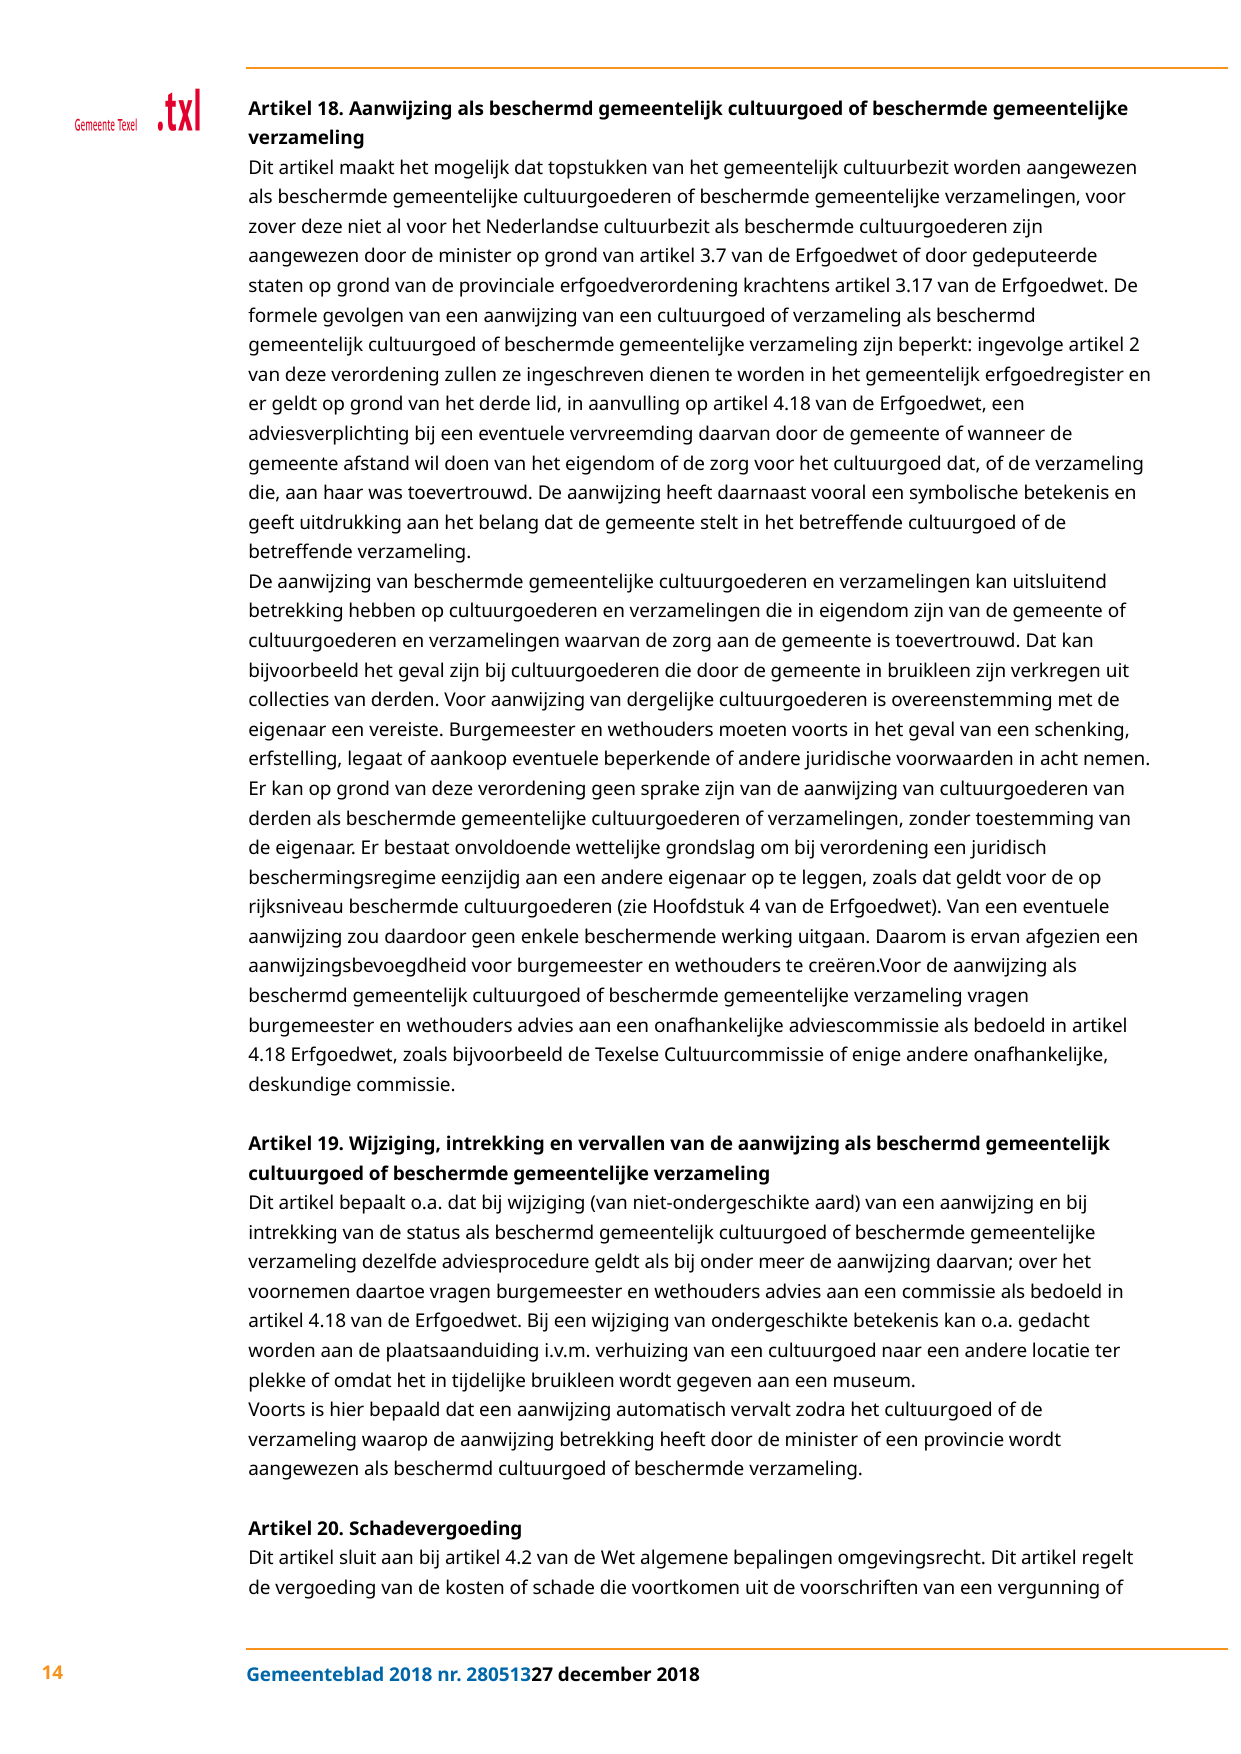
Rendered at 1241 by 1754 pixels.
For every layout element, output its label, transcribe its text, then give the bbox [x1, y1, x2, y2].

text Dit artikel maakt het mogelijk dat topstukken van het gemeentelijk cultuurbezit worden aangewezen als beschermde gemeentelijke cultuurgoederen of beschermde gemeentelijke verzamelingen, voor zover deze niet al voor het Nederlandse cultuurbezit als beschermde cultuurgoederen zijn aangewezen door de minister op grond van artikel 3.7 van de Erfgoedwet of door gedeputeerde staten op grond van de provinciale erfgoedverordening krachtens artikel 3.17 van de Erfgoedwet. De formele gevolgen van een aanwijzing van een cultuurgoed of verzameling als beschermd gemeentelijk cultuurgoed of beschermde gemeentelijke verzameling zijn beperkt: ingevolge artikel 2 van deze verordening zullen ze ingeschreven dienen te worden in het gemeentelijk erfgoedregister en er geldt op grond van het derde lid, in aanvulling op artikel 4.18 van de Erfgoedwet, een adviesverplichting bij een eventuele vervreemding daarvan door de gemeente of wanneer de gemeente afstand wil doen van het eigendom of de zorg voor het cultuurgoed dat, of de verzameling die, aan haar was toevertrouwd. De aanwijzing heeft daarnaast vooral een symbolische betekenis en geeft uitdrukking aan het belang dat de gemeente stelt in het betreffende cultuurgoed of de betreffende verzameling. [248, 154, 1152, 564]
text Voorts is hier bepaald dat een aanwijzing automatisch vervalt zodra het cultuurgoed of de verzameling waarop de aanwijzing betrekking heeft door de minister of een provincie wordt aangewezen als beschermd cultuurgoed of beschermde verzameling. [248, 1396, 1152, 1481]
text De aanwijzing van beschermde gemeentelijke cultuurgoederen en verzamelingen kan uitsluitend betrekking hebben op cultuurgoederen en verzamelingen die in eigendom zijn van de gemeente of cultuurgoederen en verzamelingen waarvan de zorg aan de gemeente is toevertrouwd. Dat kan bijvoorbeeld het geval zijn bij cultuurgoederen die door de gemeente in bruikleen zijn verkregen uit collecties van derden. Voor aanwijzing van dergelijke cultuurgoederen is overeenstemming met de eigenaar een vereiste. Burgemeester en wethouders moeten voorts in het geval van een schenking, erfstelling, legaat of aankoop eventuele beperkende of andere juridische voorwaarden in acht nemen. [248, 568, 1152, 771]
text Artikel 18. Aanwijzing als beschermd gemeentelijk cultuurgoed of beschermde gemeentelijke verzameling [248, 95, 1152, 150]
text Artikel 20. Schadevergoeding [248, 1515, 1152, 1541]
text Er kan op grond van deze verordening geen sprake zijn van de aanwijzing van cultuurgoederen van derden als beschermde gemeentelijke cultuurgoederen of verzamelingen, zonder toestemming van de eigenaar. Er bestaat onvoldoende wettelijke grondslag om bij verordening een juridisch beschermingsregime eenzijdig aan een andere eigenaar op te leggen, zoals dat geldt voor de op rijksniveau beschermde cultuurgoederen (zie Hoofdstuk 4 van de Erfgoedwet). Van een eventuele aanwijzing zou daardoor geen enkele beschermende werking uitgaan. Daarom is ervan afgezien een aanwijzingsbevoegdheid voor burgemeester en wethouders te creëren.Voor de aanwijzing als beschermd gemeentelijk cultuurgoed of beschermde gemeentelijke verzameling vragen burgemeester en wethouders advies aan een onafhankelijke adviescommissie als bedoeld in artikel 4.18 Erfgoedwet, zoals bijvoorbeeld de Texelse Cultuurcommissie of enige andere onafhankelijke, deskundige commissie. [248, 775, 1152, 1097]
text Dit artikel sluit aan bij artikel 4.2 van de Wet algemene bepalingen omgevingsrecht. Dit artikel regelt de vergoeding van de kosten of schade die voortkomen uit de voorschriften van een vergunning of [248, 1544, 1152, 1600]
picture [41, 47, 231, 172]
text Artikel 19. Wijziging, intrekking en vervallen van de aanwijzing als beschermd gemeentelijk cultuurgoed of beschermde gemeentelijke verzameling [248, 1130, 1152, 1186]
text Dit artikel bepaalt o.a. dat bij wijziging (van niet-ondergeschikte aard) van een aanwijzing en bij intrekking van de status als beschermd gemeentelijk cultuurgoed of beschermde gemeentelijke verzameling dezelfde adviesprocedure geldt als bij onder meer de aanwijzing daarvan; over het voornemen daartoe vragen burgemeester en wethouders advies aan een commissie als bedoeld in artikel 4.18 van de Erfgoedwet. Bij een wijziging van ondergeschikte betekenis kan o.a. gedacht worden aan de plaatsaanduiding i.v.m. verhuizing van een cultuurgoed naar een andere locatie ter plekke of omdat het in tijdelijke bruikleen wordt gegeven aan een museum. [248, 1189, 1152, 1393]
